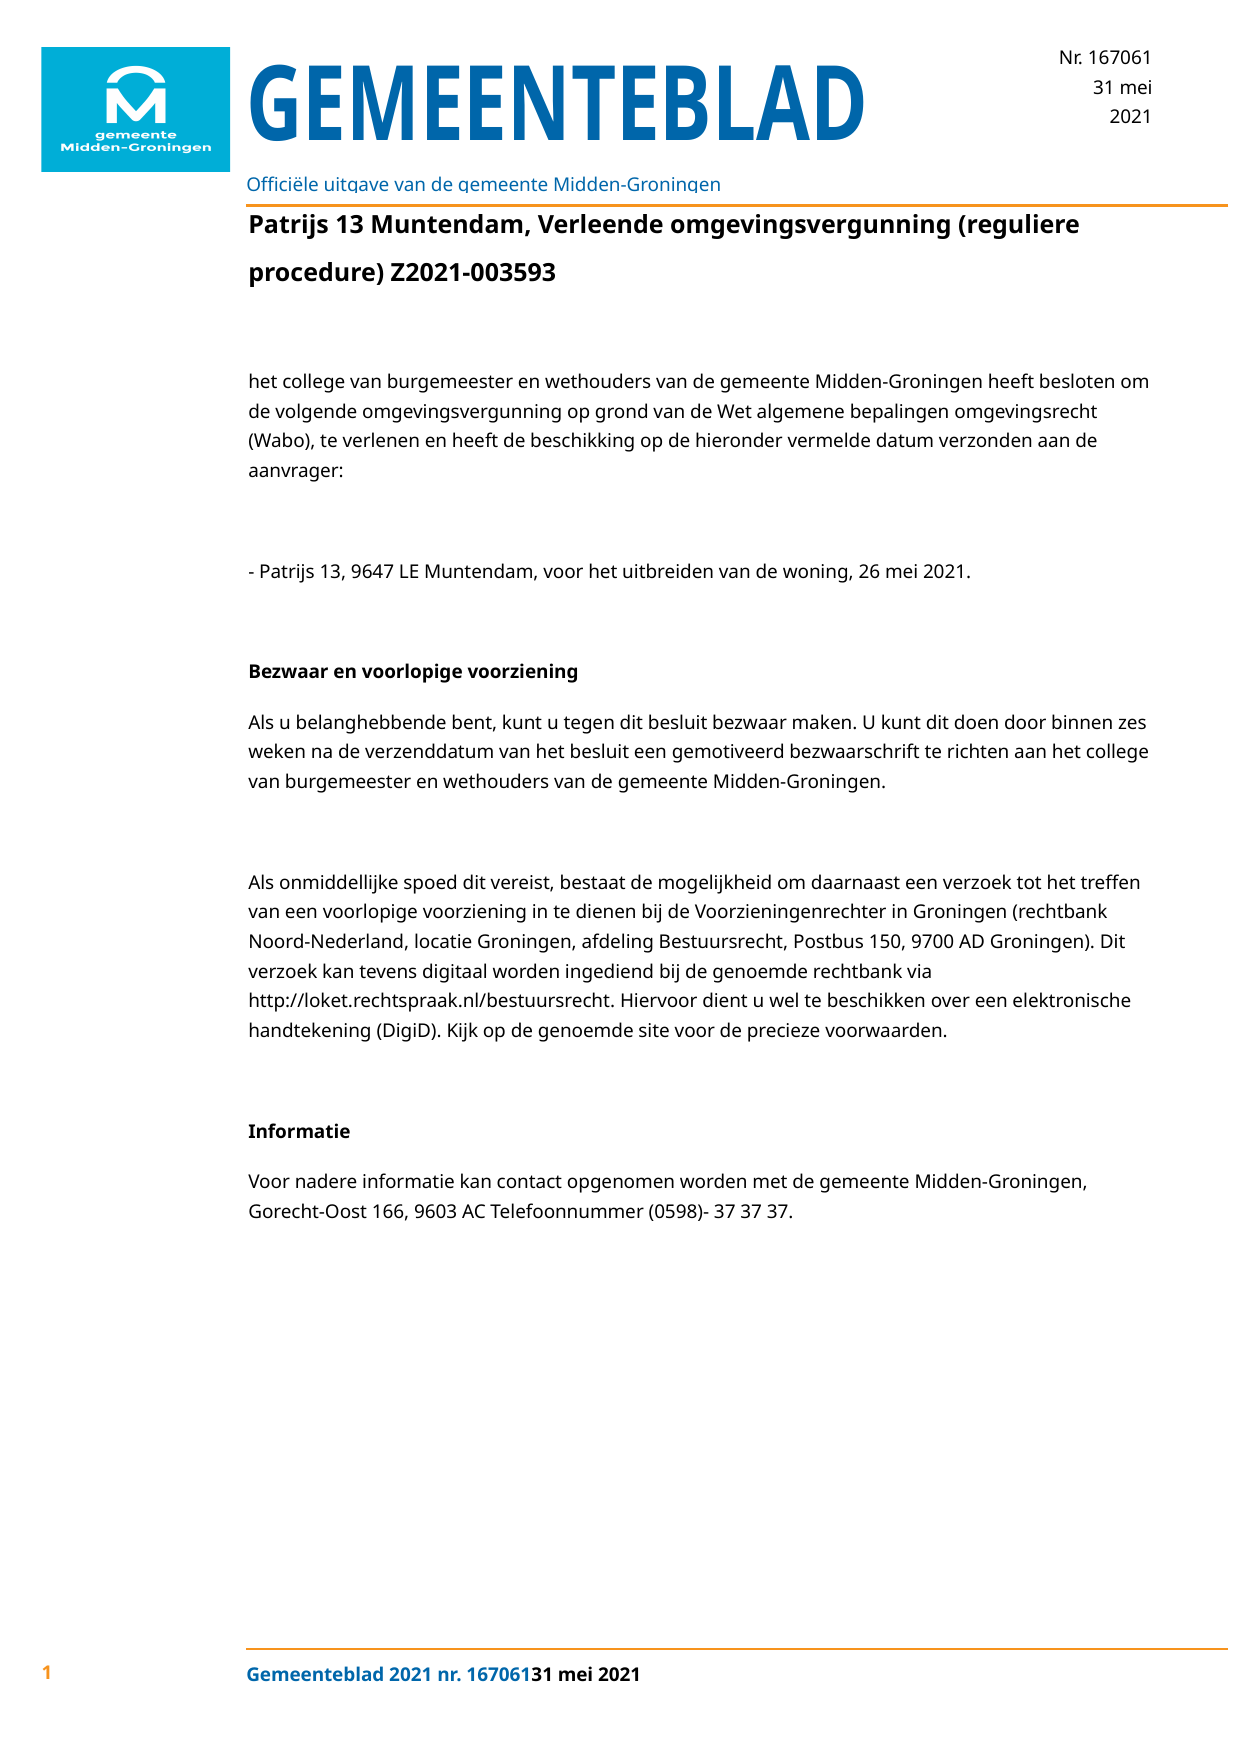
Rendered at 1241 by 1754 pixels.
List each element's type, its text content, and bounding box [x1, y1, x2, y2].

text Als onmiddellijke spoed dit vereist, bestaat de mogelijkheid om daarnaast een verzoek tot het treffen van een voorlopige voorziening in te dienen bij de Voorzieningenrechter in Groningen (rechtbank Noord-Nederland, locatie Groningen, afdeling Bestuursrecht, Postbus 150, 9700 AD Groningen). Dit verzoek kan tevens digitaal worden ingediend bij de genoemde rechtbank via http://loket.rechtspraak.nl/bestuursrecht. Hiervoor dient u wel te beschikken over een elektronische handtekening (DigiD). Kijk op de genoemde site voor de precieze voorwaarden. [248, 869, 1152, 1043]
text Patrijs 13 Muntendam, Verleende omgevingsvergunning (reguliere procedure) Z2021-003593 [248, 207, 1152, 288]
text Voor nadere informatie kan contact opgenomen worden met de gemeente Midden-Groningen, Gorecht-Oost 166, 9603 AC Telefoonnummer (0598)- 37 37 37. [248, 1168, 1152, 1224]
text - Patrijs 13, 9647 LE Muntendam, voor het uitbreiden van de woning, 26 mei 2021. [248, 558, 1152, 584]
picture [108, 66, 164, 82]
text Als u belanghebbende bent, kunt u tegen dit besluit bezwaar maken. U kunt dit doen door binnen zes weken na de verzenddatum van het besluit een gemotiveerd bezwaarschrift te richten aan het college van burgemeester en wethouders van de gemeente Midden-Groningen. [248, 709, 1152, 794]
text Informatie [248, 1118, 1152, 1144]
text Bezwaar en voorlopige voorziening [248, 659, 1152, 684]
text het college van burgemeester en wethouders van de gemeente Midden-Groningen heeft besloten om de volgende omgevingsvergunning op grond van de Wet algemene bepalingen omgevingsrecht (Wabo), te verlenen en heeft de beschikking op de hieronder vermelde datum verzonden aan de aanvrager: [248, 368, 1152, 483]
picture [184, 146, 190, 153]
picture [107, 89, 165, 122]
